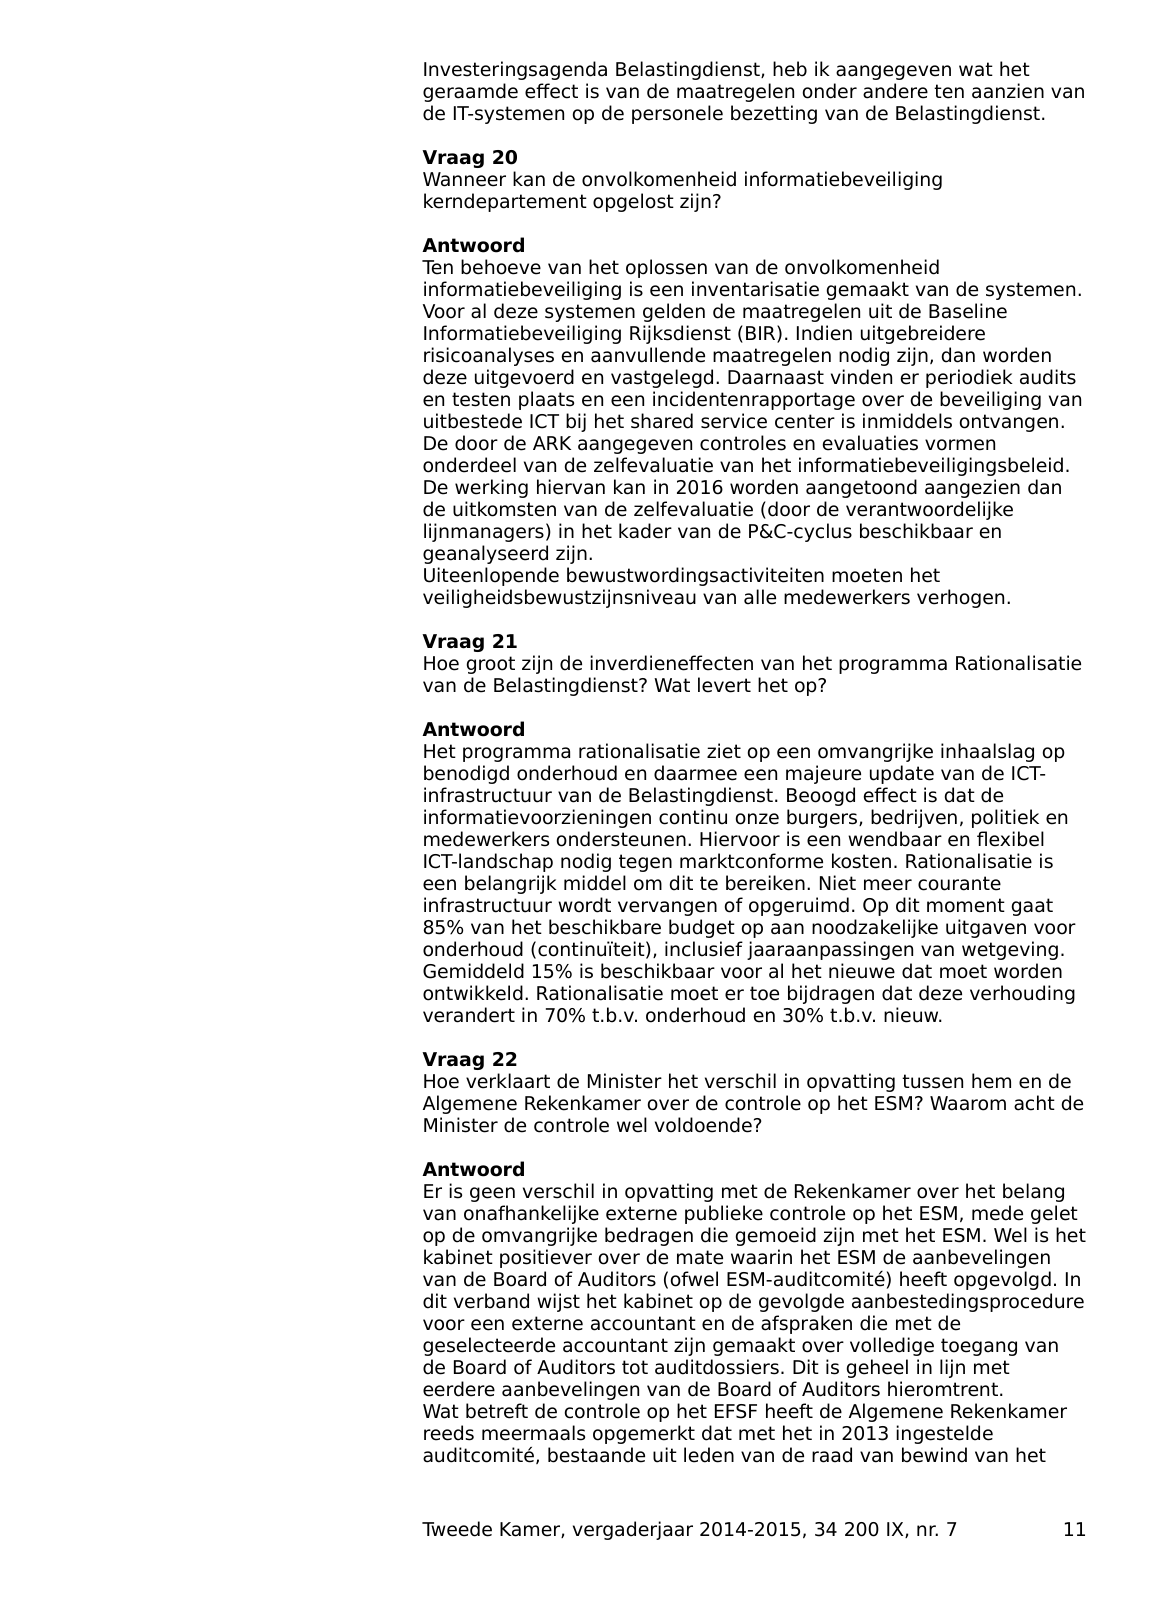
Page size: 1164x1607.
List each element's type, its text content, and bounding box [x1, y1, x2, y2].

text Wat betreft de controle op het EFSF heeft de Algemene Rekenkamer reeds meermaals opgemerkt dat met het in 2013 ingestelde auditcomité, bestaande uit leden van de raad van bewind van het [422, 1401, 1087, 1467]
text Hoe groot zijn de inverdieneffecten van het programma Rationalisatie van de Belastingdienst? Wat levert het op? [422, 653, 1087, 697]
text De door de ARK aangegeven controles en evaluaties vormen onderdeel van de zelfevaluatie van het informatiebeveiligingsbeleid. De werking hiervan kan in 2016 worden aangetoond aangezien dan de uitkomsten van de zelfevaluatie (door de verantwoordelijke lijnmanagers) in het kader van de P&C-cyclus beschikbaar en geanalyseerd zijn. [422, 433, 1087, 565]
text Vraag 20 [422, 147, 1087, 169]
text Hoe verklaart de Minister het verschil in opvatting tussen hem en de Algemene Rekenkamer over de controle op het ESM? Waarom acht de Minister de controle wel voldoende? [422, 1071, 1087, 1137]
text Antwoord [422, 719, 1087, 741]
text Ten behoeve van het oplossen van de onvolkomenheid informatiebeveiliging is een inventarisatie gemaakt van de systemen. Voor al deze systemen gelden de maatregelen uit de Baseline Informatiebeveiliging Rijksdienst (BIR). Indien uitgebreidere risicoanalyses en aanvullende maatregelen nodig zijn, dan worden deze uitgevoerd en vastgelegd. Daarnaast vinden er periodiek audits en testen plaats en een incidentenrapportage over de beveiliging van uitbestede ICT bij het shared service center is inmiddels ontvangen. [422, 257, 1087, 433]
text Uiteenlopende bewustwordingsactiviteiten moeten het veiligheidsbewustzijnsniveau van alle medewerkers verhogen. [422, 565, 1087, 609]
text Investeringsagenda Belastingdienst, heb ik aangegeven wat het geraamde effect is van de maatregelen onder andere ten aanzien van de IT-systemen op de personele bezetting van de Belastingdienst. [422, 59, 1087, 125]
text Er is geen verschil in opvatting met de Rekenkamer over het belang van onafhankelijke externe publieke controle op het ESM, mede gelet op de omvangrijke bedragen die gemoeid zijn met het ESM. Wel is het kabinet positiever over de mate waarin het ESM de aanbevelingen van de Board of Auditors (ofwel ESM-auditcomité) heeft opgevolgd. In dit verband wijst het kabinet op de gevolgde aanbestedingsprocedure voor een externe accountant en de afspraken die met de geselecteerde accountant zijn gemaakt over volledige toegang van de Board of Auditors tot auditdossiers. Dit is geheel in lijn met eerdere aanbevelingen van de Board of Auditors hieromtrent. [422, 1181, 1087, 1401]
text Vraag 22 [422, 1049, 1087, 1071]
text Wanneer kan de onvolkomenheid informatiebeveiliging kerndepartement opgelost zijn? [422, 169, 1087, 213]
text Antwoord [422, 1159, 1087, 1181]
text Vraag 21 [422, 631, 1087, 653]
text Het programma rationalisatie ziet op een omvangrijke inhaalslag op benodigd onderhoud en daarmee een majeure update van de ICT-infrastructuur van de Belastingdienst. Beoogd effect is dat de informatievoorzieningen continu onze burgers, bedrijven, politiek en medewerkers ondersteunen. Hiervoor is een wendbaar en flexibel ICT-landschap nodig tegen marktconforme kosten. Rationalisatie is een belangrijk middel om dit te bereiken. Niet meer courante infrastructuur wordt vervangen of opgeruimd. Op dit moment gaat 85% van het beschikbare budget op aan noodzakelijke uitgaven voor onderhoud (continuïteit), inclusief jaaraanpassingen van wetgeving. Gemiddeld 15% is beschikbaar voor al het nieuwe dat moet worden ontwikkeld. Rationalisatie moet er toe bijdragen dat deze verhouding verandert in 70% t.b.v. onderhoud en 30% t.b.v. nieuw. [422, 741, 1087, 1027]
text Antwoord [422, 235, 1087, 257]
